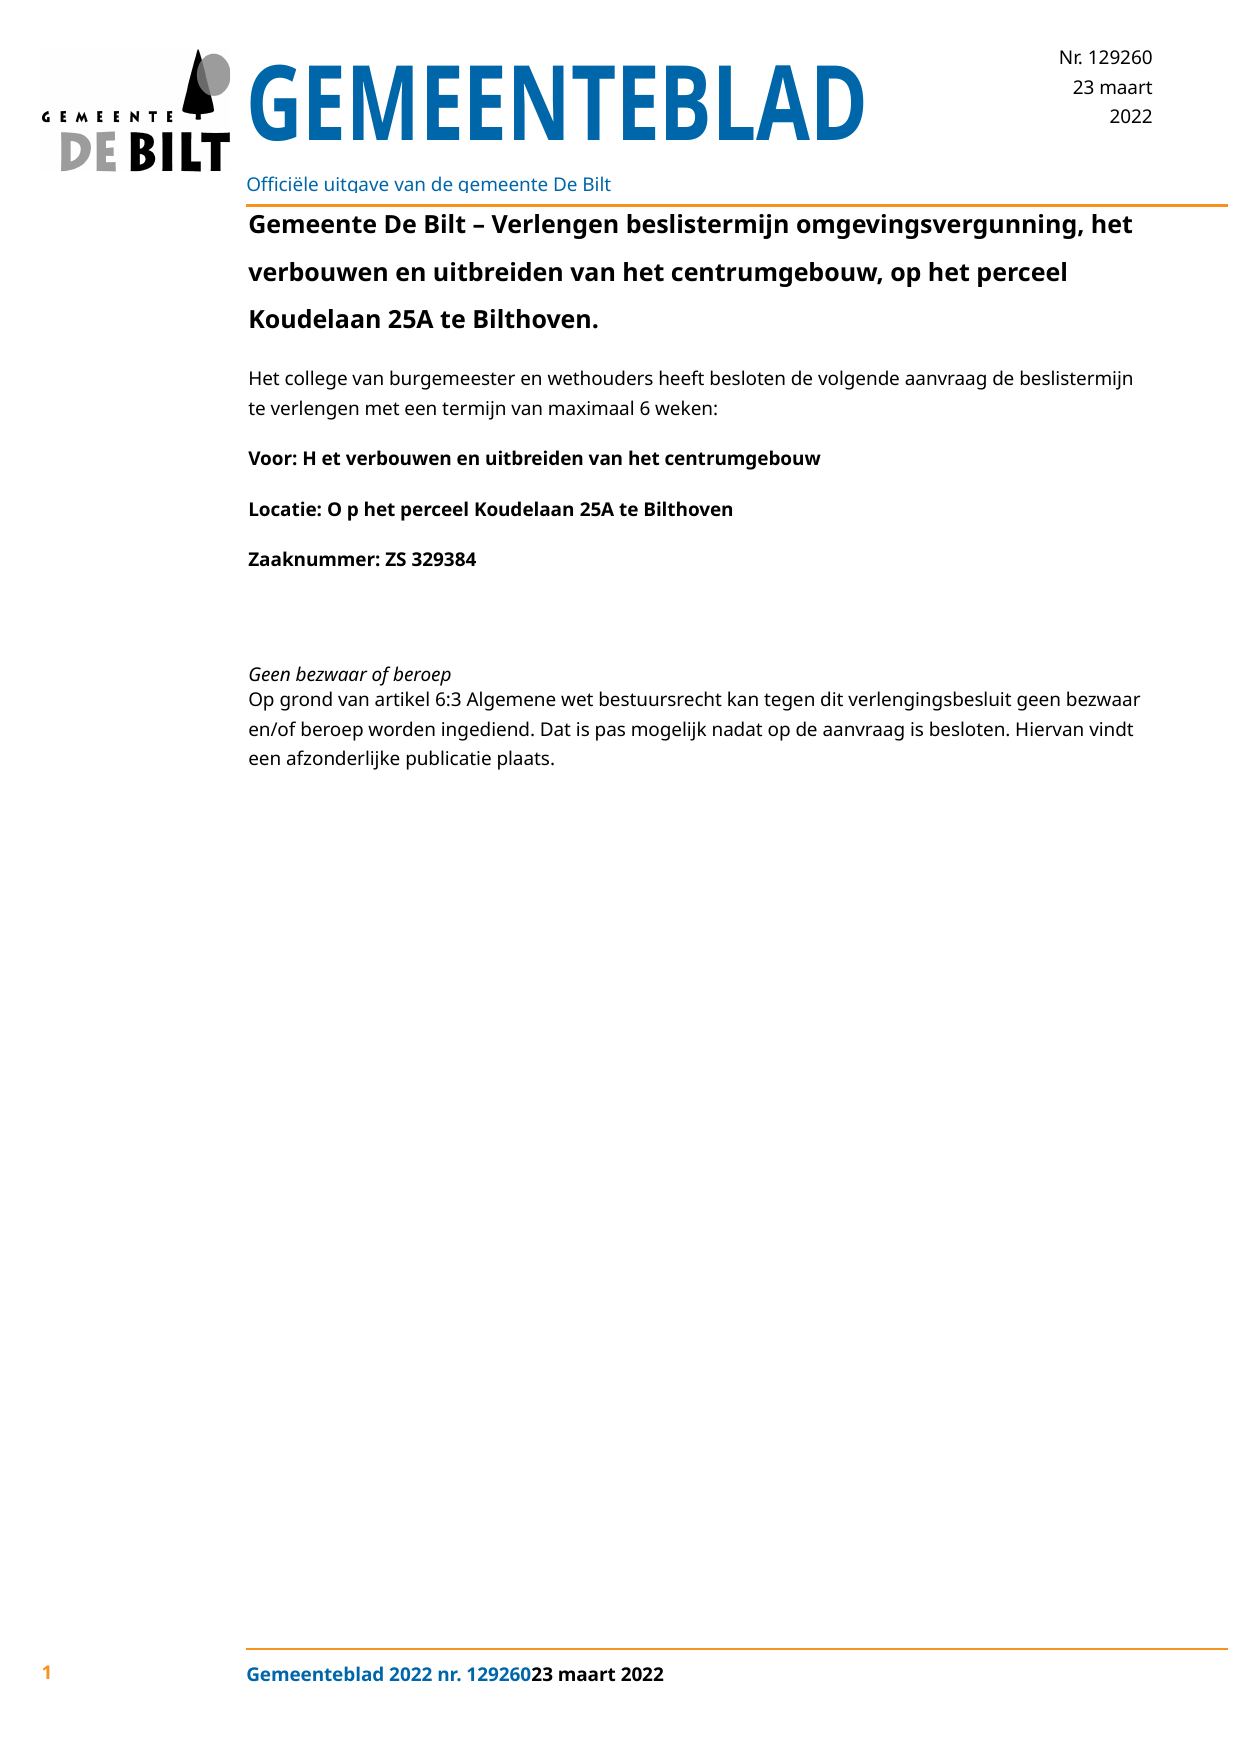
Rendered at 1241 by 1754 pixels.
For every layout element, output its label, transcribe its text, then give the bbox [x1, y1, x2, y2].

text Geen bezwaar of beroep [248, 661, 1152, 686]
text Voor: H et verbouwen en uitbreiden van het centrumgebouw [248, 446, 1152, 471]
text Op grond van artikel 6:3 Algemene wet bestuursrecht kan tegen dit verlengingsbesluit geen bezwaar en/of beroep worden ingediend. Dat is pas mogelijk nadat op de aanvraag is besloten. Hiervan vindt een afzonderlijke publicatie plaats. [248, 686, 1152, 771]
text Gemeente De Bilt – Verlengen beslistermijn omgevingsvergunning, het verbouwen en uitbreiden van het centrumgebouw, op het perceel Koudelaan 25A te Bilthoven. [248, 207, 1152, 336]
text Locatie: O p het perceel Koudelaan 25A te Bilthoven [248, 496, 1152, 522]
text Zaaknummer: ZS 329384 [248, 546, 1152, 572]
text Het college van burgemeester en wethouders heeft besloten de volgende aanvraag de beslistermijn te verlengen met een termijn van maximaal 6 weken: [248, 366, 1152, 421]
picture [41, 47, 231, 172]
